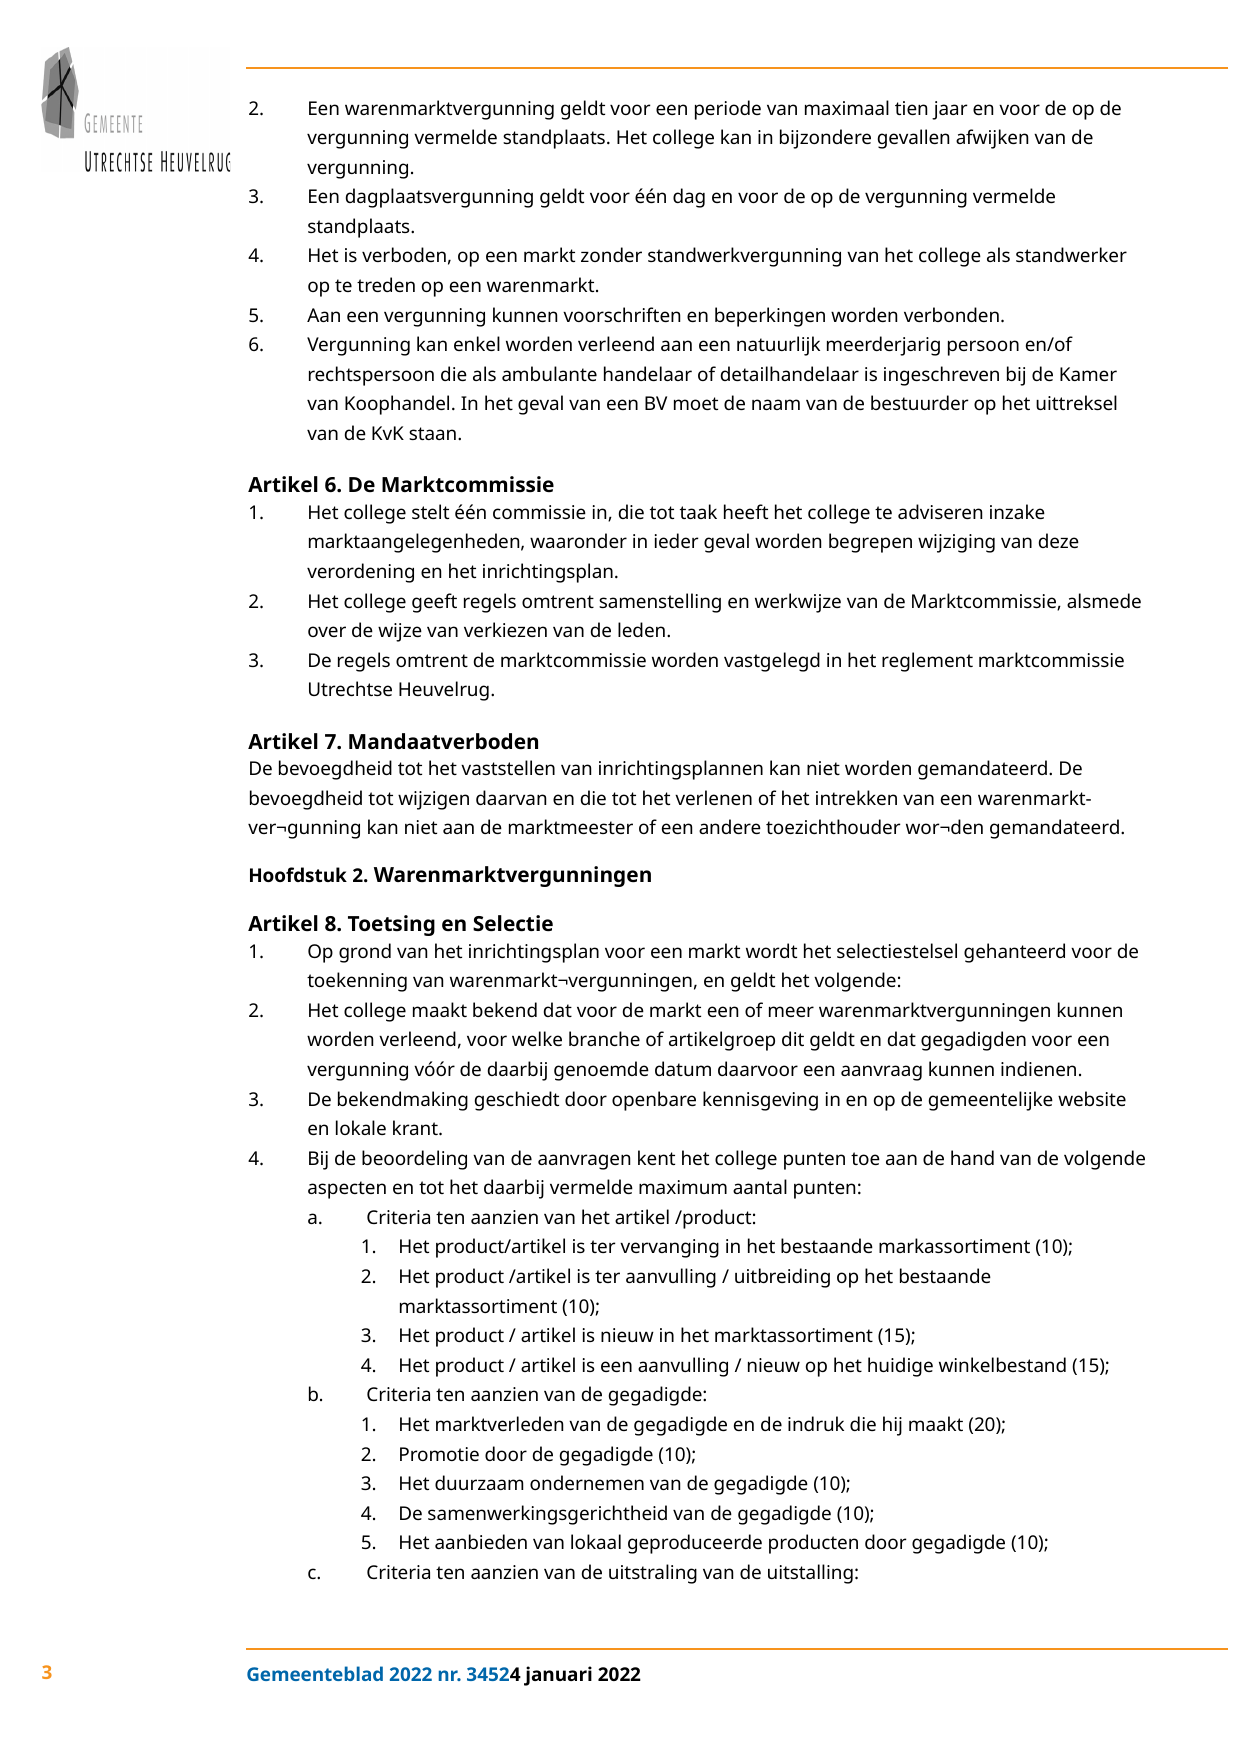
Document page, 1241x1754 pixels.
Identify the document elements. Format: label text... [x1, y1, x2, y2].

text Artikel 7. Mandaatverboden [248, 727, 1152, 755]
list Het product / artikel is nieuw in het marktassortiment (15); [361, 1322, 1152, 1348]
list Criteria ten aanzien van de gegadigde: [307, 1382, 1152, 1407]
list Criteria ten aanzien van de uitstraling van de uitstalling: [307, 1559, 1152, 1585]
list De regels omtrent de marktcommissie worden vastgelegd in het reglement marktcommissie Utrechtse Heuvelrug. [248, 647, 1152, 702]
list Het is verboden, op een markt zonder standwerkvergunning van het college als standwerker op te treden op een warenmarkt. [248, 243, 1152, 298]
list Het college maakt bekend dat voor de markt een of meer warenmarktvergunningen kunnen worden verleend, voor welke branche of artikelgroep dit geldt en dat gegadigden voor een vergunning vóór de daarbij genoemde datum daarvoor een aanvraag kunnen indienen. [248, 997, 1152, 1082]
list Het product /artikel is ter aanvulling / uitbreiding op het bestaande marktassortiment (10); [361, 1263, 1152, 1319]
list Het marktverleden van de gegadigde en de indruk die hij maakt (20); [361, 1411, 1152, 1437]
list De samenwerkingsgerichtheid van de gegadigde (10); [361, 1500, 1152, 1526]
list Promotie door de gegadigde (10); [361, 1441, 1152, 1467]
text Artikel 6. De Marktcommissie [248, 471, 1152, 499]
text De bevoegdheid tot het vaststellen van inrichtingsplannen kan niet worden gemandateerd. De bevoegdheid tot wijzigen daarvan en die tot het verlenen of het intrekken van een warenmarkt-ver¬gunning kan niet aan de marktmeester of een andere toezichthouder wor¬den gemandateerd. [248, 755, 1152, 840]
list Bij de beoordeling van de aanvragen kent het college punten toe aan de hand van de volgende aspecten en tot het daarbij vermelde maximum aantal punten: [248, 1145, 1152, 1200]
list Op grond van het inrichtingsplan voor een markt wordt het selectiestelsel gehanteerd voor de toekenning van warenmarkt¬vergunningen, en geldt het volgende: [248, 938, 1152, 993]
list Het aanbieden van lokaal geproduceerde producten door gegadigde (10); [361, 1529, 1152, 1555]
list Het college stelt één commissie in, die tot taak heeft het college te adviseren inzake marktaangelegenheden, waaronder in ieder geval worden begrepen wijziging van deze verordening en het inrichtingsplan. [248, 499, 1152, 584]
list Het product/artikel is ter vervanging in het bestaande markassortiment (10); [361, 1234, 1152, 1259]
list Criteria ten aanzien van het artikel /product: [307, 1204, 1152, 1230]
text Artikel 8. Toetsing en Selectie [248, 909, 1152, 938]
list Het college geeft regels omtrent samenstelling en werkwijze van de Marktcommissie, alsmede over de wijze van verkiezen van de leden. [248, 588, 1152, 643]
text Hoofdstuk 2. Warenmarktvergunningen [248, 860, 1152, 889]
list Aan een vergunning kunnen voorschriften en beperkingen worden verbonden. [248, 302, 1152, 328]
list De bekendmaking geschiedt door openbare kennisgeving in en op de gemeentelijke website en lokale krant. [248, 1086, 1152, 1141]
list Het product / artikel is een aanvulling / nieuw op het huidige winkelbestand (15); [361, 1352, 1152, 1378]
list Het duurzaam ondernemen van de gegadigde (10); [361, 1470, 1152, 1496]
list Een dagplaatsvergunning geldt voor één dag en voor de op de vergunning vermelde standplaats. [248, 183, 1152, 239]
picture [41, 47, 231, 172]
list Een warenmarktvergunning geldt voor een periode van maximaal tien jaar en voor de op de vergunning vermelde standplaats. Het college kan in bijzondere gevallen afwijken van de vergunning. [248, 95, 1152, 180]
list Vergunning kan enkel worden verleend aan een natuurlijk meerderjarig persoon en/of rechtspersoon die als ambulante handelaar of detailhandelaar is ingeschreven bij de Kamer van Koophandel. In het geval van een BV moet de naam van de bestuurder op het uittreksel van de KvK staan. [248, 331, 1152, 446]
